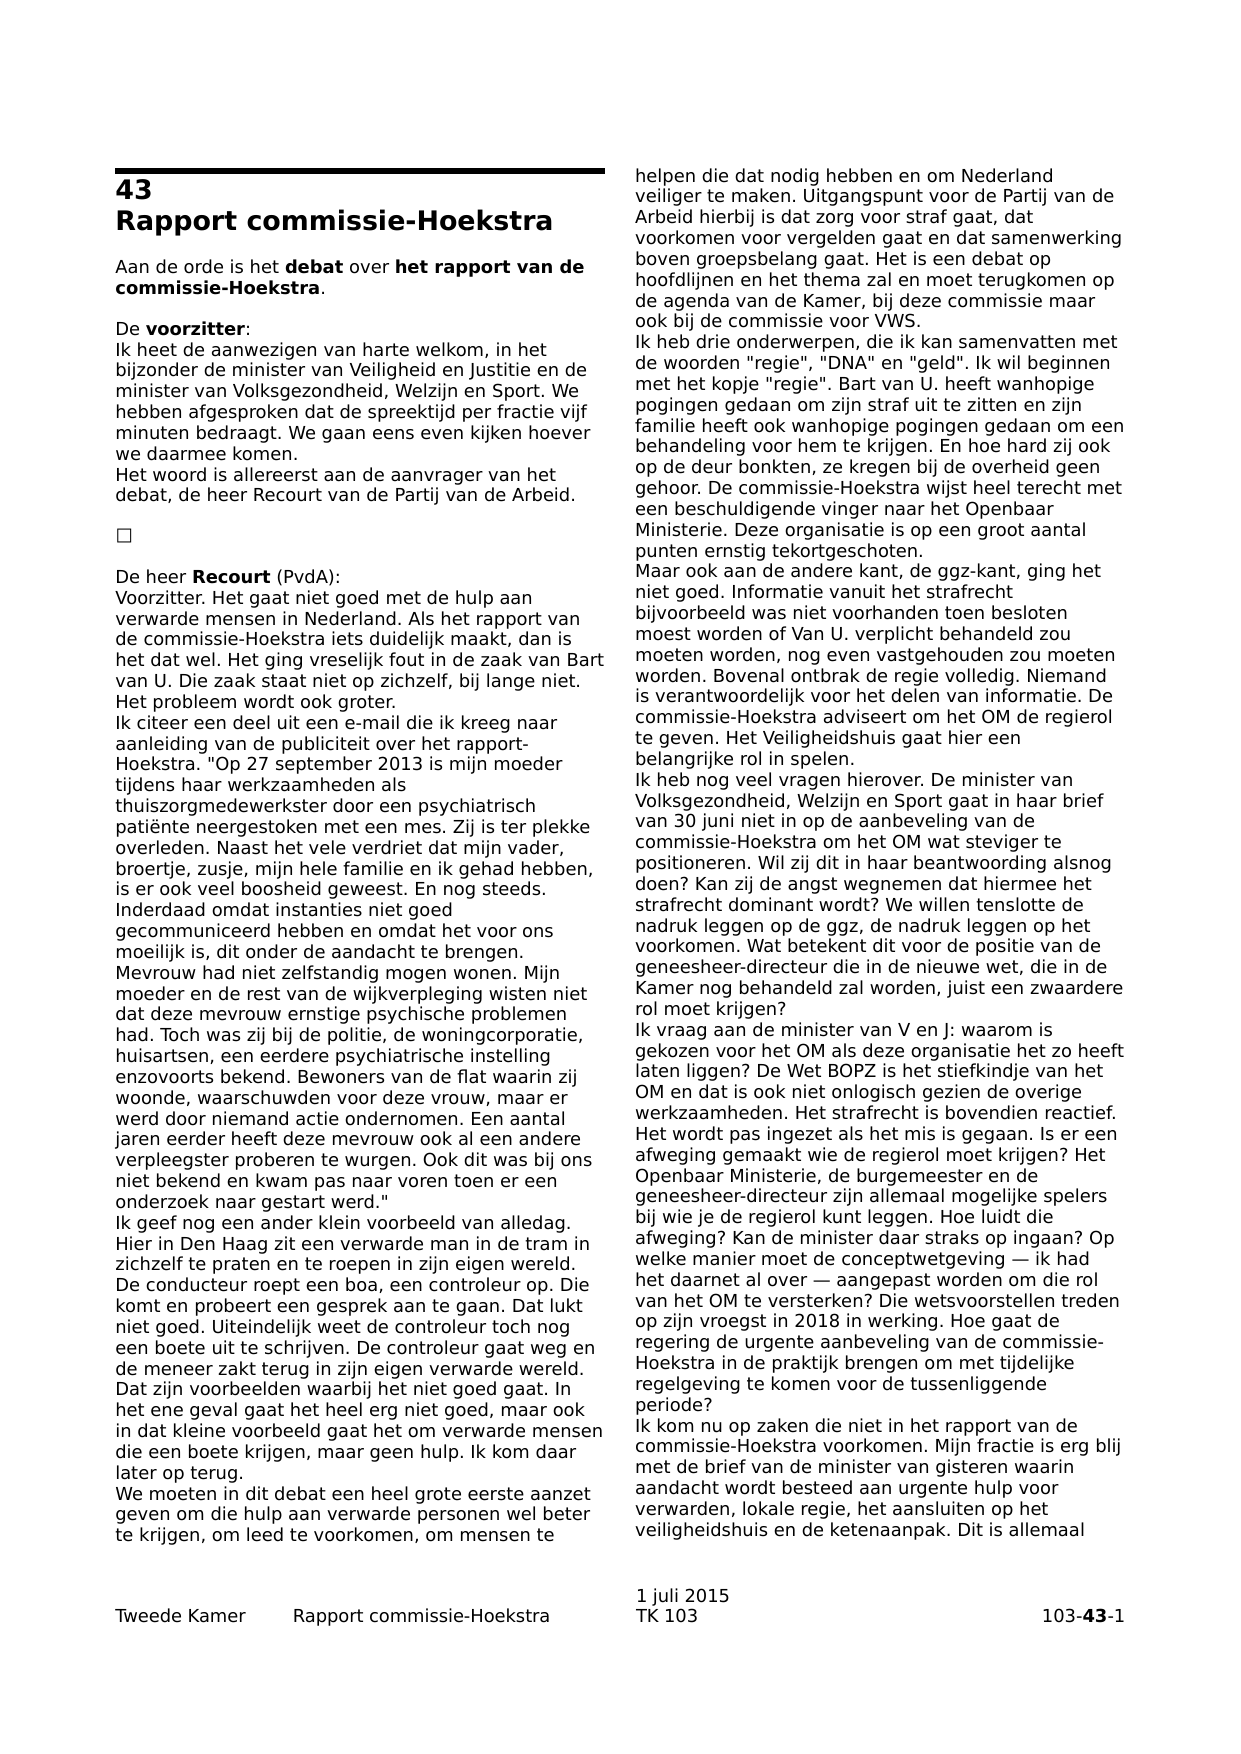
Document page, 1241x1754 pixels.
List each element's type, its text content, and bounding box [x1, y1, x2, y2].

text Ik heb nog veel vragen hierover. De minister van Volksgezondheid, Welzijn en Sport gaat in haar brief van 30 juni niet in op de aanbeveling van de commissie-Hoekstra om het OM wat steviger te positioneren. Wil zij dit in haar beantwoording alsnog doen? Kan zij de angst wegnemen dat hiermee het strafrecht dominant wordt? We willen tenslotte de nadruk leggen op de ggz, de nadruk leggen op het voorkomen. Wat betekent dit voor de positie van de geneesheer-directeur die in de nieuwe wet, die in de Kamer nog behandeld zal worden, juist een zwaardere rol moet krijgen? [635, 769, 1125, 1019]
text Ik kom nu op zaken die niet in het rapport van de commissie-Hoekstra voorkomen. Mijn fractie is erg blij met de brief van de minister van gisteren waarin aandacht wordt besteed aan urgente hulp voor verwarden, lokale regie, het aansluiten op het veiligheidshuis en de ketenaanpak. Dit is allemaal [635, 1415, 1125, 1540]
text Aan de orde is het debat over het rapport van de commissie-Hoekstra. [115, 257, 605, 298]
text Ik heet de aanwezigen van harte welkom, in het bijzonder de minister van Veiligheid en Justitie en de minister van Volksgezondheid, Welzijn en Sport. We hebben afgesproken dat de spreektijd per fractie vijf minuten bedraagt. We gaan eens even kijken hoever we daarmee komen. [115, 339, 605, 464]
text De heer Recourt (PvdA): [115, 567, 605, 587]
text Dat zijn voorbeelden waarbij het niet goed gaat. In het ene geval gaat het heel erg niet goed, maar ook in dat kleine voorbeeld gaat het om verwarde mensen die een boete krijgen, maar geen hulp. Ik kom daar later op terug. [115, 1379, 605, 1483]
text Maar ook aan de andere kant, de ggz-kant, ging het niet goed. Informatie vanuit het strafrecht bijvoorbeeld was niet voorhanden toen besloten moest worden of Van U. verplicht behandeld zou moeten worden, nog even vastgehouden zou moeten worden. Bovenal ontbrak de regie volledig. Niemand is verantwoordelijk voor het delen van informatie. De commissie-Hoekstra adviseert om het OM de regierol te geven. Het Veiligheidshuis gaat hier een belangrijke rol in spelen. [635, 561, 1125, 769]
text helpen die dat nodig hebben en om Nederland veiliger te maken. Uitgangspunt voor de Partij van de Arbeid hierbij is dat zorg voor straf gaat, dat voorkomen voor vergelden gaat en dat samenwerking boven groepsbelang gaat. Het is een debat op hoofdlijnen en het thema zal en moet terugkomen op de agenda van de Kamer, bij deze commissie maar ook bij de commissie voor VWS. [635, 165, 1125, 332]
text Ik vraag aan de minister van V en J: waarom is gekozen voor het OM als deze organisatie het zo heeft laten liggen? De Wet BOPZ is het stiefkindje van het OM en dat is ook niet onlogisch gezien de overige werkzaamheden. Het strafrecht is bovendien reactief. Het wordt pas ingezet als het mis is gegaan. Is er een afweging gemaakt wie de regierol moet krijgen? Het Openbaar Ministerie, de burgemeester en de geneesheer-directeur zijn allemaal mogelijke spelers bij wie je de regierol kunt leggen. Hoe luidt die afweging? Kan de minister daar straks op ingaan? Op welke manier moet de conceptwetgeving — ik had het daarnet al over — aangepast worden om die rol van het OM te versterken? Die wetsvoorstellen treden op zijn vroegst in 2018 in werking. Hoe gaat de regering de urgente aanbeveling van de commissie-Hoekstra in de praktijk brengen om met tijdelijke regelgeving te komen voor de tussenliggende periode? [635, 1019, 1125, 1415]
text We moeten in dit debat een heel grote eerste aanzet geven om die hulp aan verwarde personen wel beter te krijgen, om leed te voorkomen, om mensen te [115, 1483, 605, 1546]
text Het woord is allereerst aan de aanvrager van het debat, de heer Recourt van de Partij van de Arbeid. [115, 464, 605, 506]
title 43 Rapport commissie-Hoekstra [115, 174, 605, 237]
text Ik citeer een deel uit een e-mail die ik kreeg naar aanleiding van de publiciteit over het rapport-Hoekstra. "Op 27 september 2013 is mijn moeder tijdens haar werkzaamheden als thuiszorgmedewerkster door een psychiatrisch patiënte neergestoken met een mes. Zij is ter plekke overleden. Naast het vele verdriet dat mijn vader, broertje, zusje, mijn hele familie en ik gehad hebben, is er ook veel boosheid geweest. En nog steeds. Inderdaad omdat instanties niet goed gecommuniceerd hebben en omdat het voor ons moeilijk is, dit onder de aandacht te brengen. Mevrouw had niet zelfstandig mogen wonen. Mijn moeder en de rest van de wijkverpleging wisten niet dat deze mevrouw ernstige psychische problemen had. Toch was zij bij de politie, de woningcorporatie, huisartsen, een eerdere psychiatrische instelling enzovoorts bekend. Bewoners van de flat waarin zij woonde, waarschuwden voor deze vrouw, maar er werd door niemand actie ondernomen. Een aantal jaren eerder heeft deze mevrouw ook al een andere verpleegster proberen te wurgen. Ook dit was bij ons niet bekend en kwam pas naar voren toen er een onderzoek naar gestart werd." [115, 712, 605, 1212]
text Ik geef nog een ander klein voorbeeld van alledag. Hier in Den Haag zit een verwarde man in de tram in zichzelf te praten en te roepen in zijn eigen wereld. De conducteur roept een boa, een controleur op. Die komt en probeert een gesprek aan te gaan. Dat lukt niet goed. Uiteindelijk weet de controleur toch nog een boete uit te schrijven. De controleur gaat weg en de meneer zakt terug in zijn eigen verwarde wereld. [115, 1212, 605, 1379]
text Voorzitter. Het gaat niet goed met de hulp aan verwarde mensen in Nederland. Als het rapport van de commissie-Hoekstra iets duidelijk maakt, dan is het dat wel. Het ging vreselijk fout in de zaak van Bart van U. Die zaak staat niet op zichzelf, bij lange niet. Het probleem wordt ook groter. [115, 587, 605, 712]
text ⬜ [115, 526, 605, 547]
text Ik heb drie onderwerpen, die ik kan samenvatten met de woorden "regie", "DNA" en "geld". Ik wil beginnen met het kopje "regie". Bart van U. heeft wanhopige pogingen gedaan om zijn straf uit te zitten en zijn familie heeft ook wanhopige pogingen gedaan om een behandeling voor hem te krijgen. En hoe hard zij ook op de deur bonkten, ze kregen bij de overheid geen gehoor. De commissie-Hoekstra wijst heel terecht met een beschuldigende vinger naar het Openbaar Ministerie. Deze organisatie is op een groot aantal punten ernstig tekortgeschoten. [635, 332, 1125, 561]
text De voorzitter: [115, 318, 605, 339]
